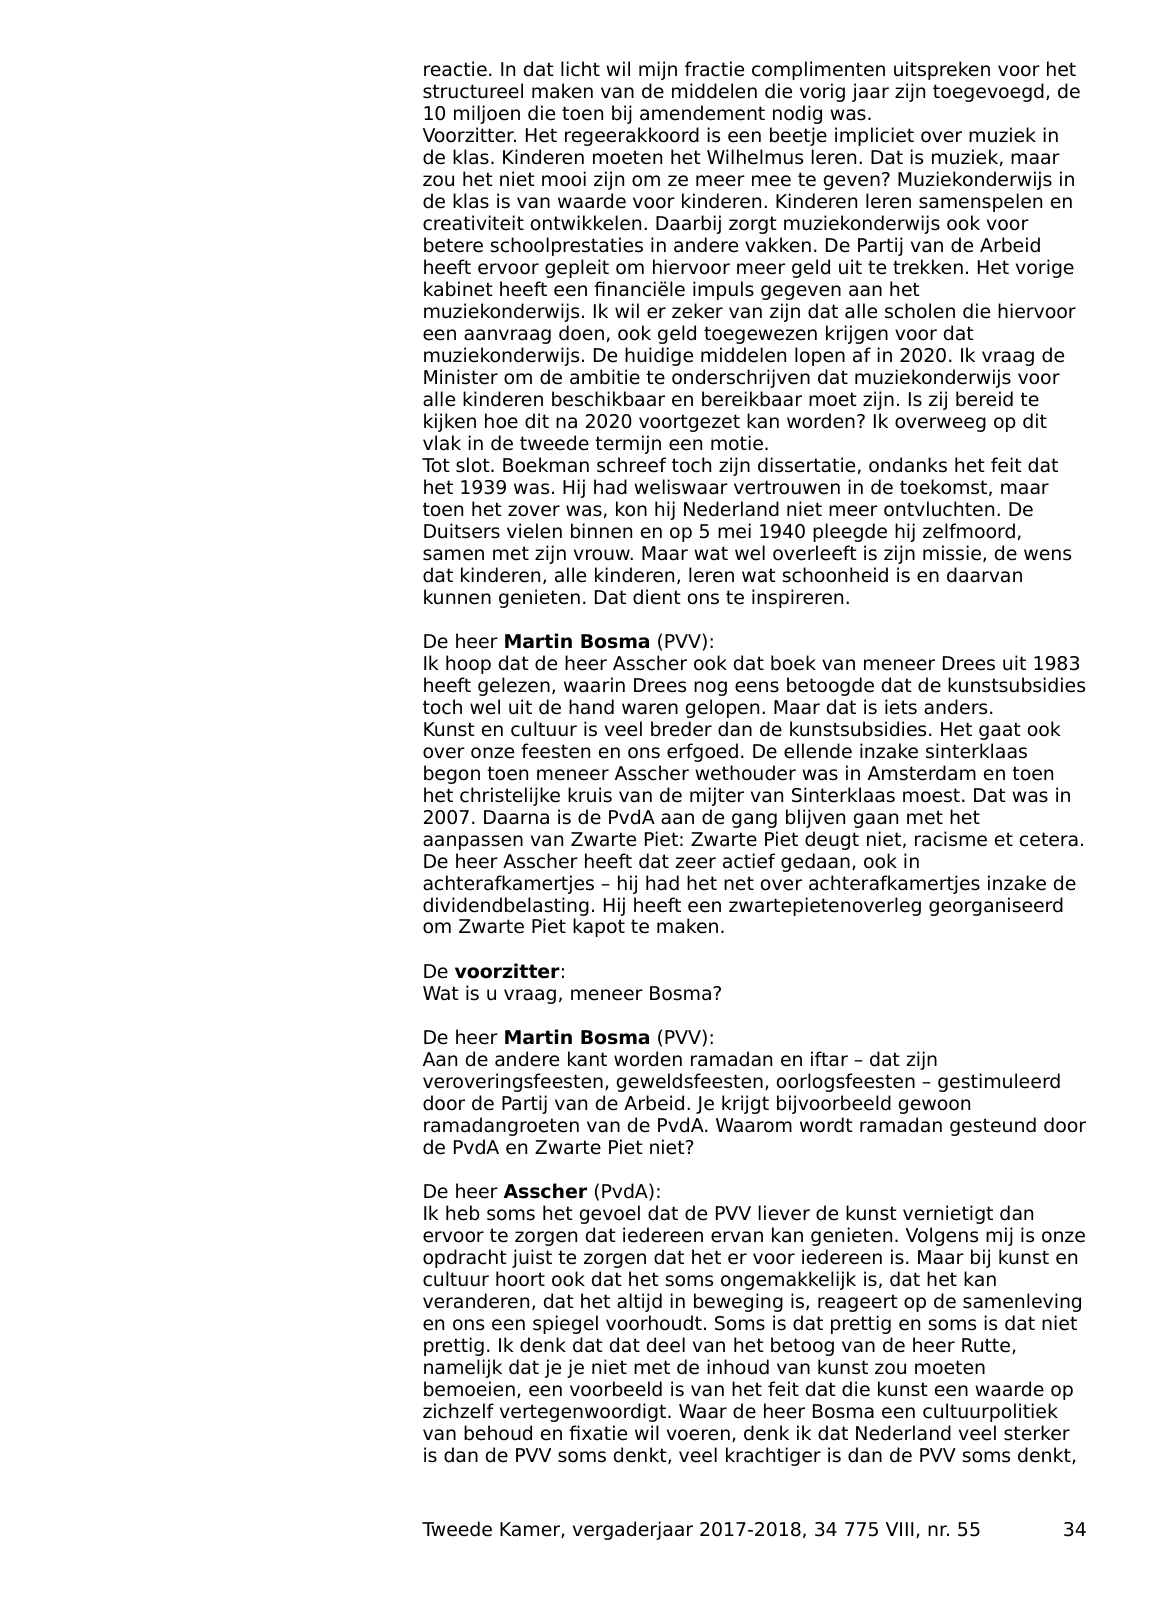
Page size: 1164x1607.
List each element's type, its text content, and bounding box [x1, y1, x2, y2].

text Aan de andere kant worden ramadan en iftar – dat zijn veroveringsfeesten, geweldsfeesten, oorlogsfeesten – gestimuleerd door de Partij van de Arbeid. Je krijgt bijvoorbeeld gewoon ramadangroeten van de PvdA. Waarom wordt ramadan gesteund door de PvdA en Zwarte Piet niet? [422, 1049, 1087, 1159]
text De heer Martin Bosma (PVV): [422, 631, 1087, 653]
text De heer Martin Bosma (PVV): [422, 1027, 1087, 1049]
text Wat is u vraag, meneer Bosma? [422, 983, 1087, 1004]
text Ik heb soms het gevoel dat de PVV liever de kunst vernietigt dan ervoor te zorgen dat iedereen ervan kan genieten. Volgens mij is onze opdracht juist te zorgen dat het er voor iedereen is. Maar bij kunst en cultuur hoort ook dat het soms ongemakkelijk is, dat het kan veranderen, dat het altijd in beweging is, reageert op de samenleving en ons een spiegel voorhoudt. Soms is dat prettig en soms is dat niet prettig. Ik denk dat dat deel van het betoog van de heer Rutte, namelijk dat je je niet met de inhoud van kunst zou moeten bemoeien, een voorbeeld is van het feit dat die kunst een waarde op zichzelf vertegenwoordigt. Waar de heer Bosma een cultuurpolitiek van behoud en fixatie wil voeren, denk ik dat Nederland veel sterker is dan de PVV soms denkt, veel krachtiger is dan de PVV soms denkt, [422, 1203, 1087, 1467]
text Voorzitter. Het regeerakkoord is een beetje impliciet over muziek in de klas. Kinderen moeten het Wilhelmus leren. Dat is muziek, maar zou het niet mooi zijn om ze meer mee te geven? Muziekonderwijs in de klas is van waarde voor kinderen. Kinderen leren samenspelen en creativiteit ontwikkelen. Daarbij zorgt muziekonderwijs ook voor betere schoolprestaties in andere vakken. De Partij van de Arbeid heeft ervoor gepleit om hiervoor meer geld uit te trekken. Het vorige kabinet heeft een financiële impuls gegeven aan het muziekonderwijs. Ik wil er zeker van zijn dat alle scholen die hiervoor een aanvraag doen, ook geld toegewezen krijgen voor dat muziekonderwijs. De huidige middelen lopen af in 2020. Ik vraag de Minister om de ambitie te onderschrijven dat muziekonderwijs voor alle kinderen beschikbaar en bereikbaar moet zijn. Is zij bereid te kijken hoe dit na 2020 voortgezet kan worden? Ik overweeg op dit vlak in de tweede termijn een motie. [422, 125, 1087, 455]
text De heer Asscher (PvdA): [422, 1181, 1087, 1203]
text De voorzitter: [422, 961, 1087, 983]
text Kunst en cultuur is veel breder dan de kunstsubsidies. Het gaat ook over onze feesten en ons erfgoed. De ellende inzake sinterklaas begon toen meneer Asscher wethouder was in Amsterdam en toen het christelijke kruis van de mijter van Sinterklaas moest. Dat was in 2007. Daarna is de PvdA aan de gang blijven gaan met het aanpassen van Zwarte Piet: Zwarte Piet deugt niet, racisme et cetera. De heer Asscher heeft dat zeer actief gedaan, ook in achterafkamertjes – hij had het net over achterafkamertjes inzake de dividendbelasting. Hij heeft een zwartepietenoverleg georganiseerd om Zwarte Piet kapot te maken. [422, 719, 1087, 938]
text Ik hoop dat de heer Asscher ook dat boek van meneer Drees uit 1983 heeft gelezen, waarin Drees nog eens betoogde dat de kunstsubsidies toch wel uit de hand waren gelopen. Maar dat is iets anders. [422, 653, 1087, 719]
text reactie. In dat licht wil mijn fractie complimenten uitspreken voor het structureel maken van de middelen die vorig jaar zijn toegevoegd, de 10 miljoen die toen bij amendement nodig was. [422, 59, 1087, 125]
text Tot slot. Boekman schreef toch zijn dissertatie, ondanks het feit dat het 1939 was. Hij had weliswaar vertrouwen in de toekomst, maar toen het zover was, kon hij Nederland niet meer ontvluchten. De Duitsers vielen binnen en op 5 mei 1940 pleegde hij zelfmoord, samen met zijn vrouw. Maar wat wel overleeft is zijn missie, de wens dat kinderen, alle kinderen, leren wat schoonheid is en daarvan kunnen genieten. Dat dient ons te inspireren. [422, 455, 1087, 608]
